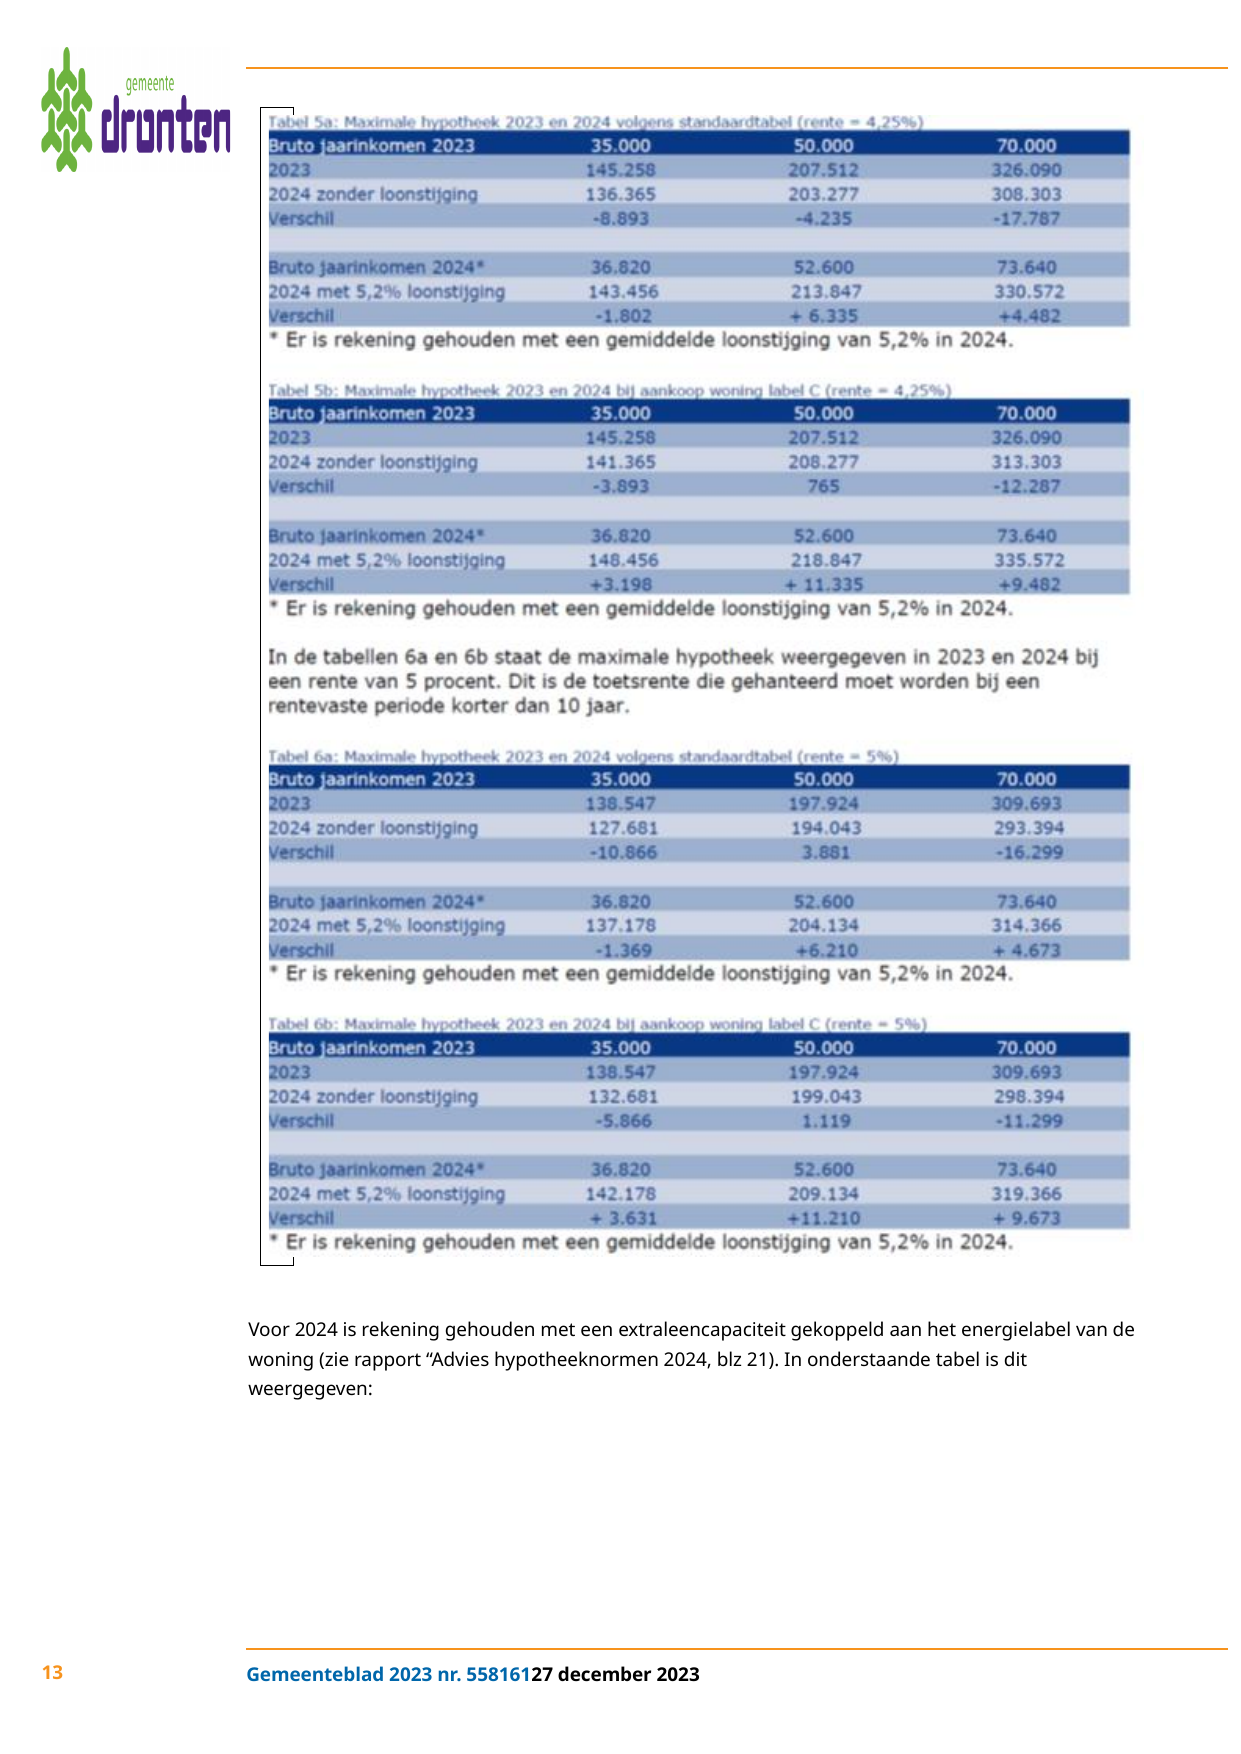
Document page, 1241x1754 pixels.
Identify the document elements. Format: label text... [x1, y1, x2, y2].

picture [268, 115, 1144, 1257]
picture [41, 47, 231, 172]
text Voor 2024 is rekening gehouden met een extraleencapaciteit gekoppeld aan het energielabel van de woning (zie rapport “Advies hypotheeknormen 2024, blz 21). In onderstaande tabel is dit weergegeven: [248, 1316, 1152, 1401]
